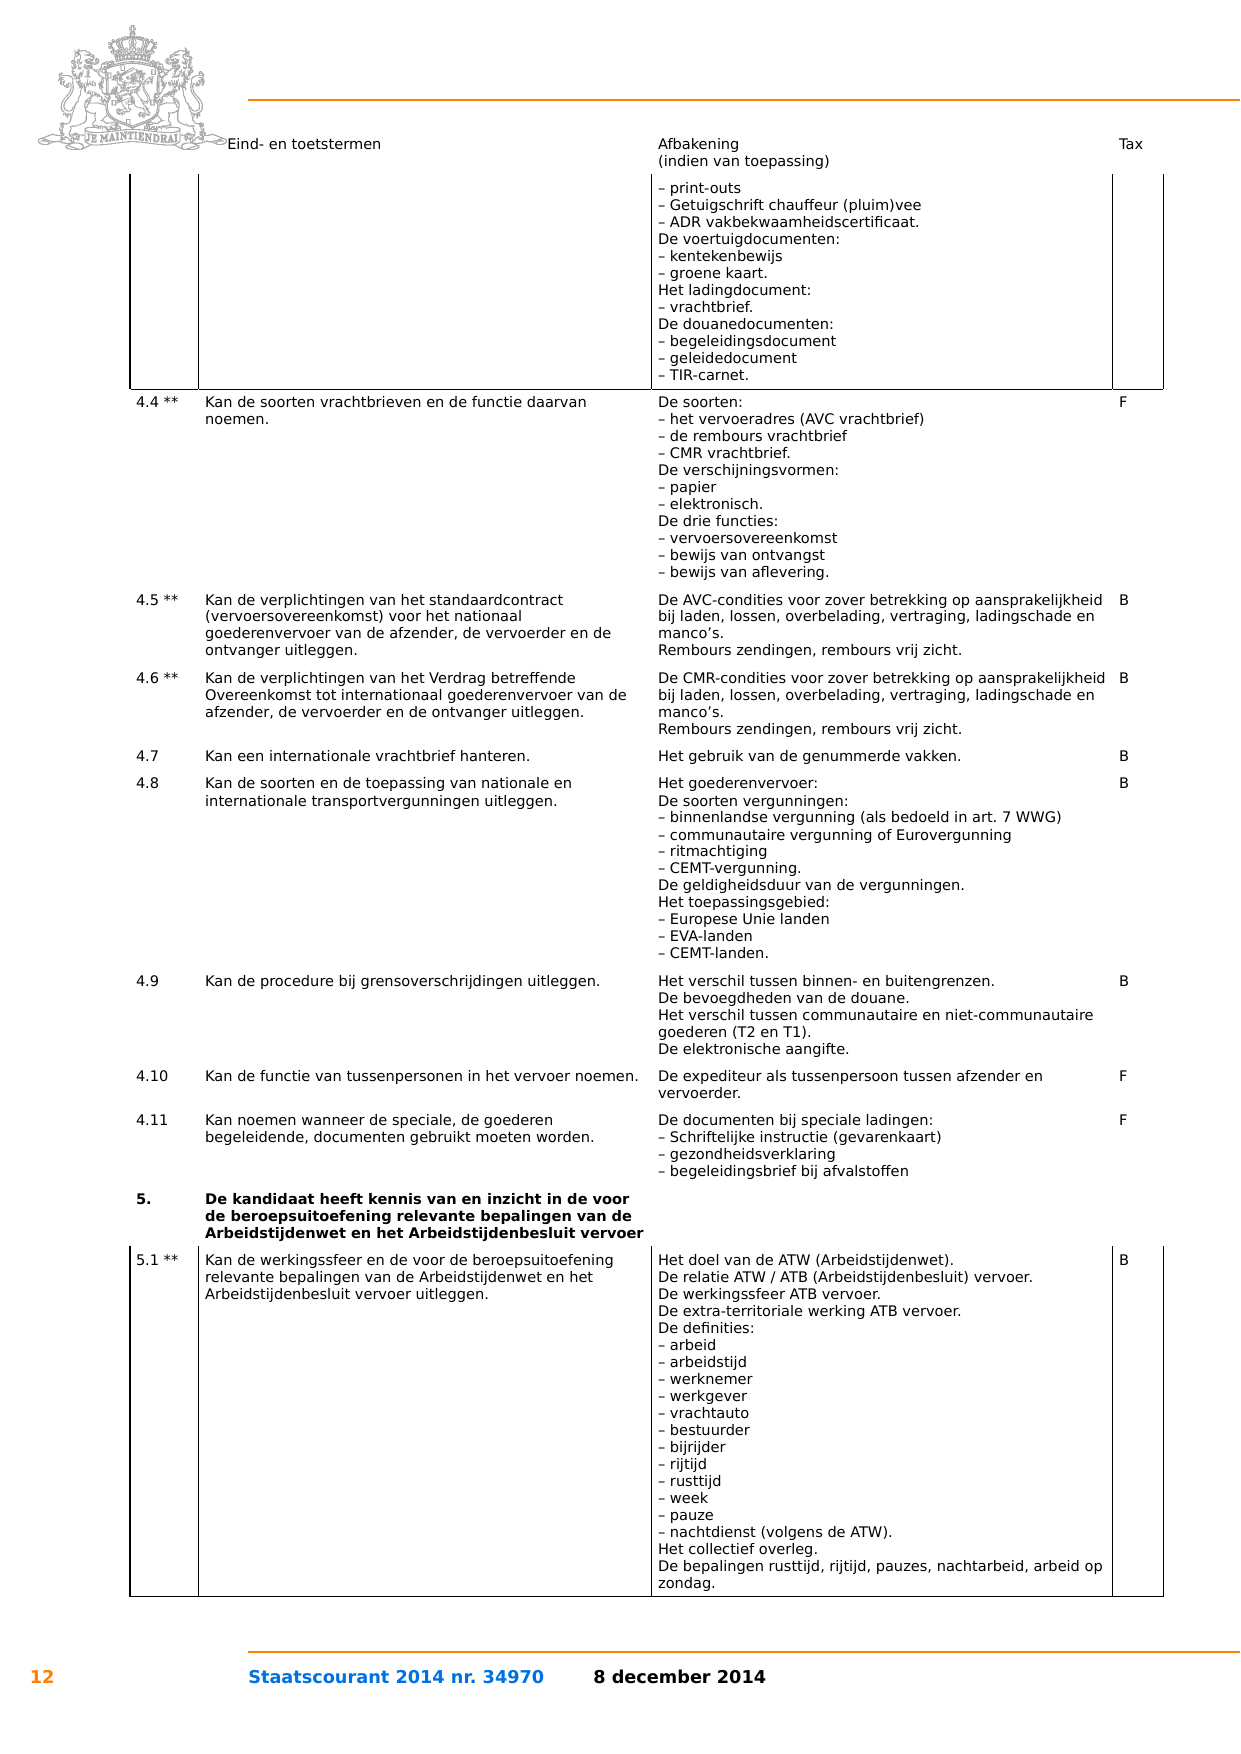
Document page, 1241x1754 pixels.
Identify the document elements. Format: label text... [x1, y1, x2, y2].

table_cell F [1113, 1063, 1163, 1107]
table_cell [1113, 1405, 1163, 1541]
table_cell Het goederenvervoer: De soorten vergunningen: – binnenlandse vergunning (als bedoeld in art. 7 WWG) – communautaire vergunning of Eurovergunning – ritmachtiging – CEMT-vergunning. De geldigheidsduur van de vergunningen. Het toepassingsgebied: – Europese Unie landen – EVA-landen – CEMT-landen. [652, 771, 1112, 967]
table_cell Kan de verplichtingen van het standaardcontract (vervoersovereenkomst) voor het nationaal goederenvervoer van de afzender, de vervoerder en de ontvanger uitleggen. [199, 587, 651, 664]
table_cell [1113, 231, 1163, 388]
table_cell 4.8 [131, 771, 198, 967]
table_cell [199, 1541, 651, 1596]
table_cell B [1113, 743, 1163, 770]
table_cell B [1113, 968, 1163, 1062]
table_cell Het gebruik van de genummerde vakken. [652, 743, 1112, 770]
table_header Tax [1113, 131, 1163, 174]
table_cell [131, 1541, 198, 1596]
table_cell 4.11 [131, 1108, 198, 1185]
picture [38, 25, 227, 150]
table_cell Het doel van de ATW (Arbeidstijdenwet). De relatie ATW / ATB (Arbeidstijdenbesluit) vervoer. De werkingssfeer ATB vervoer. De extra-territoriale werking ATB vervoer. De definities: – arbeid – arbeidstijd – werknemer – werkgever [652, 1247, 1112, 1405]
table_cell Het collectief overleg. De bepalingen rusttijd, rijtijd, pauzes, nachtarbeid, arbeid op zondag. [652, 1541, 1112, 1596]
table_cell De documenten bij speciale ladingen: – Schriftelijke instructie (gevarenkaart) – gezondheidsverklaring – begeleidingsbrief bij afvalstoffen [652, 1108, 1112, 1185]
table_cell 4.9 [131, 968, 198, 1062]
table_cell Het verschil tussen binnen- en buitengrenzen. De bevoegdheden van de douane. Het verschil tussen communautaire en niet-communautaire goederen (T2 en T1). De elektronische aangifte. [652, 968, 1112, 1062]
table_cell [131, 231, 198, 388]
table_cell – print-outs – Getuigschrift chauffeur (pluim)vee – ADR vakbekwaamheidscertificaat. [652, 175, 1112, 231]
table_cell F [1113, 390, 1163, 586]
table_cell [199, 1405, 651, 1541]
table_cell [1113, 1541, 1163, 1596]
table_cell [1113, 175, 1163, 231]
table_cell 5.1 ** [131, 1247, 198, 1405]
table_cell [652, 1186, 1112, 1246]
table_cell De voertuigdocumenten: – kentekenbewijs – groene kaart. Het ladingdocument: – vrachtbrief. De douanedocumenten: – begeleidingsdocument – geleidedocument – TIR-carnet. [652, 231, 1112, 388]
table_cell De expediteur als tussenpersoon tussen afzender en vervoerder. [652, 1063, 1112, 1107]
table_cell Kan de functie van tussenpersonen in het vervoer noemen. [199, 1063, 651, 1107]
table_cell 4.4 ** [131, 390, 198, 586]
table_cell Kan de soorten vrachtbrieven en de functie daarvan noemen. [199, 390, 651, 586]
table_cell De CMR-condities voor zover betrekking op aansprakelijkheid bij laden, lossen, overbelading, vertraging, ladingschade en manco’s. Rembours zendingen, rembours vrij zicht. [652, 665, 1112, 742]
table_cell Kan een internationale vrachtbrief hanteren. [199, 743, 651, 770]
table_cell [199, 175, 651, 231]
table_cell [1113, 1186, 1163, 1246]
table_cell Kan de verplichtingen van het Verdrag betreffende Overeenkomst tot internationaal goederenvervoer van de afzender, de vervoerder en de ontvanger uitleggen. [199, 665, 651, 742]
table_cell De soorten: – het vervoeradres (AVC vrachtbrief) – de rembours vrachtbrief – CMR vrachtbrief. De verschijningsvormen: – papier – elektronisch. De drie functies: – vervoersovereenkomst – bewijs van ontvangst – bewijs van aflevering. [652, 390, 1112, 586]
table_cell [131, 175, 198, 231]
table_cell B [1113, 771, 1163, 967]
table_cell Kan de procedure bij grensoverschrijdingen uitleggen. [199, 968, 651, 1062]
table_cell F [1113, 1108, 1163, 1185]
table_cell Kan de soorten en de toepassing van nationale en internationale transportvergunningen uitleggen. [199, 771, 651, 967]
table_cell 5. [131, 1186, 198, 1246]
table_cell B [1113, 665, 1163, 742]
table_cell [199, 231, 651, 388]
table_cell – vrachtauto – bestuurder – bijrijder – rijtijd – rusttijd – week – pauze – nachtdienst (volgens de ATW). [652, 1405, 1112, 1541]
table_cell Kan noemen wanneer de speciale, de goederen begeleidende, documenten gebruikt moeten worden. [199, 1108, 651, 1185]
table_cell De AVC-condities voor zover betrekking op aansprakelijkheid bij laden, lossen, overbelading, vertraging, ladingschade en manco’s. Rembours zendingen, rembours vrij zicht. [652, 587, 1112, 664]
table_cell De kandidaat heeft kennis van en inzicht in de voor de beroepsuitoefening relevante bepalingen van de Arbeidstijdenwet en het Arbeidstijdenbesluit vervoer [199, 1186, 651, 1246]
table_header Eind- en toetstermen [131, 131, 651, 174]
table_cell 4.5 ** [131, 587, 198, 664]
table_cell [131, 1405, 198, 1541]
table_cell 4.7 [131, 743, 198, 770]
table_cell B [1113, 587, 1163, 664]
table_cell B [1113, 1247, 1163, 1405]
table_cell Kan de werkingssfeer en de voor de beroepsuitoefening relevante bepalingen van de Arbeidstijdenwet en het Arbeidstijdenbesluit vervoer uitleggen. [199, 1247, 651, 1405]
table_header Afbakening (indien van toepassing) [652, 131, 1112, 174]
table_cell 4.6 ** [131, 665, 198, 742]
table_cell 4.10 [131, 1063, 198, 1107]
